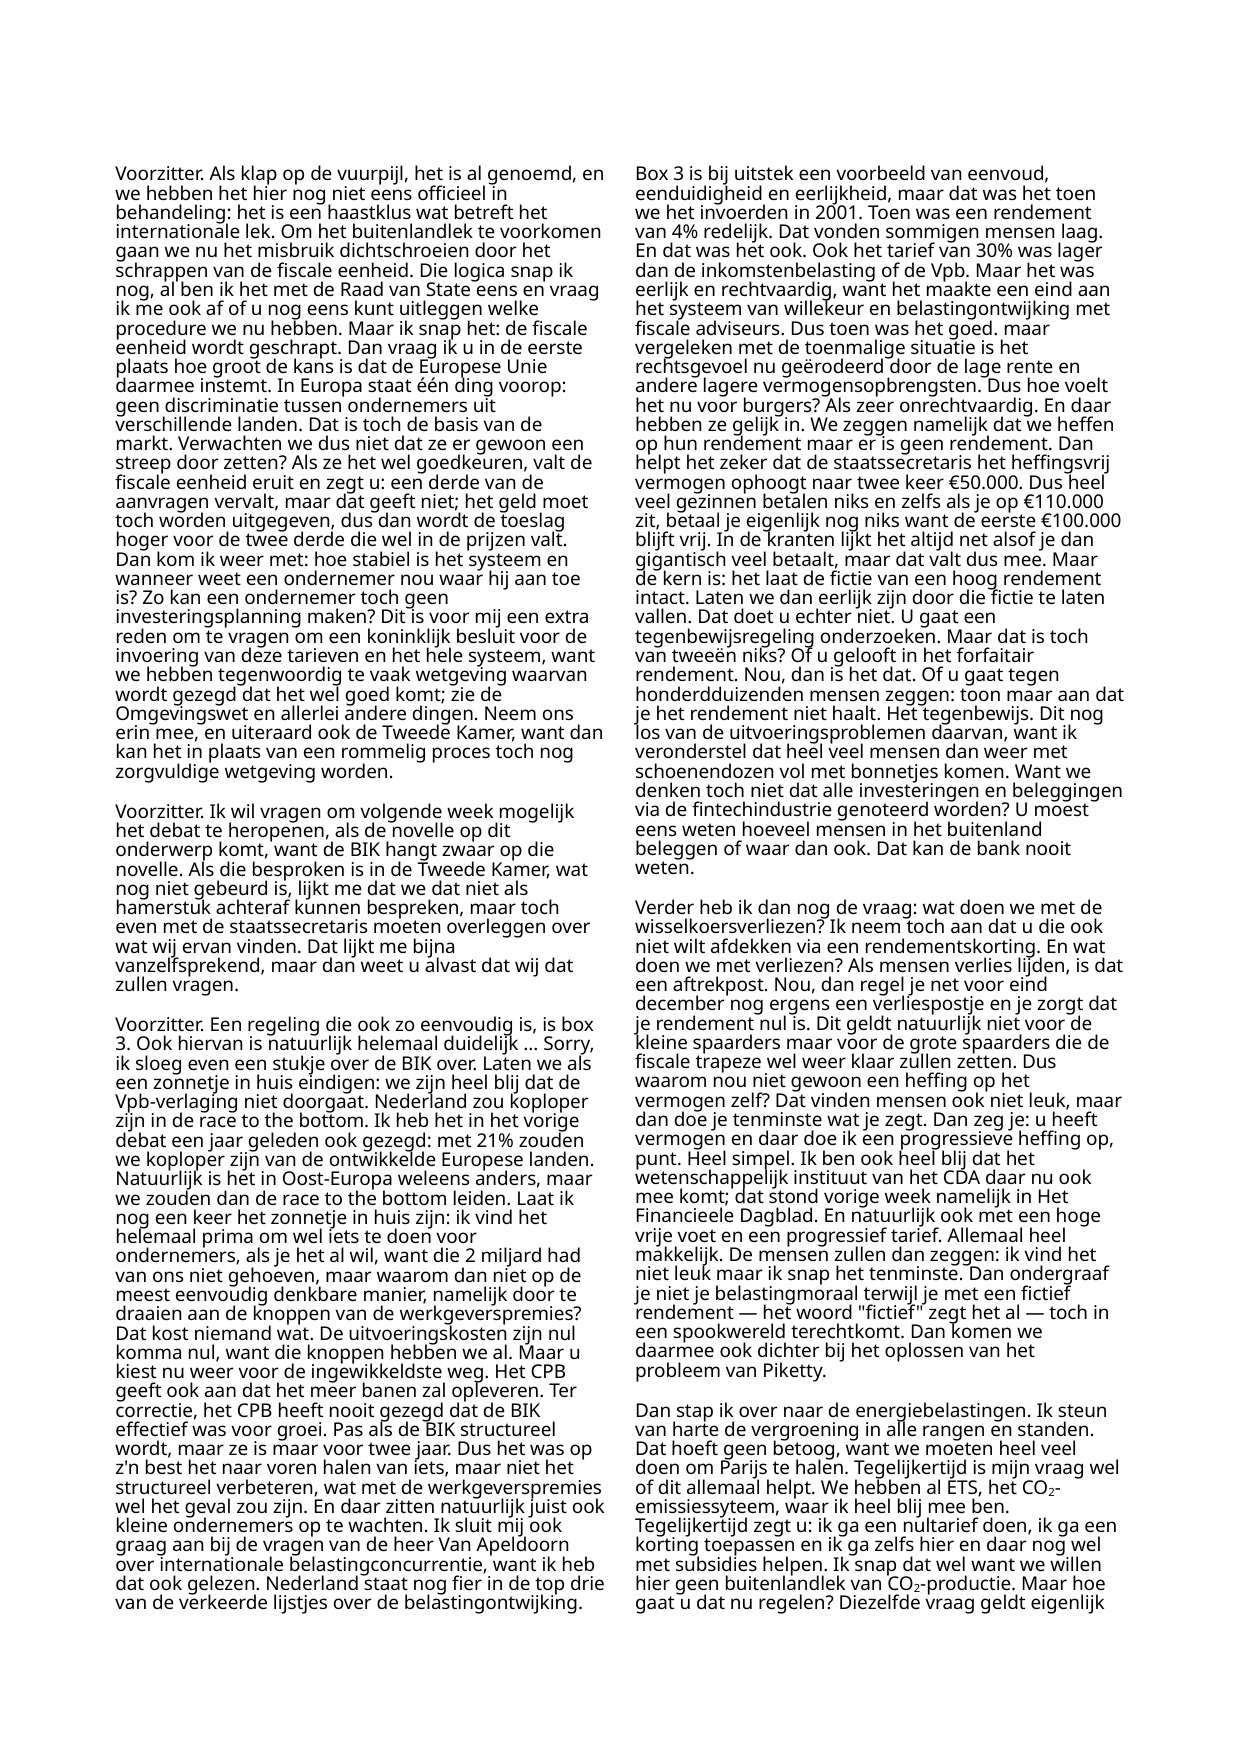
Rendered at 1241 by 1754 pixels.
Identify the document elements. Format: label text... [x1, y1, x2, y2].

text Box 3 is bij uitstek een voorbeeld van eenvoud, eenduidigheid en eerlijkheid, maar dat was het toen we het invoerden in 2001. Toen was een rendement van 4% redelijk. Dat vonden sommigen mensen laag. En dat was het ook. Ook het tarief van 30% was lager dan de inkomstenbelasting of de Vpb. Maar het was eerlijk en rechtvaardig, want het maakte een eind aan het systeem van willekeur en belastingontwijking met fiscale adviseurs. Dus toen was het goed. maar vergeleken met de toenmalige situatie is het rechtsgevoel nu geërodeerd door de lage rente en andere lagere vermogensopbrengsten. Dus hoe voelt het nu voor burgers? Als zeer onrechtvaardig. En daar hebben ze gelijk in. We zeggen namelijk dat we heffen op hun rendement maar er is geen rendement. Dan helpt het zeker dat de staatssecretaris het heffingsvrij vermogen ophoogt naar twee keer €50.000. Dus heel veel gezinnen betalen niks en zelfs als je op €110.000 zit, betaal je eigenlijk nog niks want de eerste €100.000 blijft vrij. In de kranten lijkt het altijd net alsof je dan gigantisch veel betaalt, maar dat valt dus mee. Maar de kern is: het laat de fictie van een hoog rendement intact. Laten we dan eerlijk zijn door die fictie te laten vallen. Dat doet u echter niet. U gaat een tegenbewijsregeling onderzoeken. Maar dat is toch van tweeën niks? Of u gelooft in het forfaitair rendement. Nou, dan is het dat. Of u gaat tegen honderdduizenden mensen zeggen: toon maar aan dat je het rendement niet haalt. Het tegenbewijs. Dit nog los van de uitvoeringsproblemen daarvan, want ik veronderstel dat heel veel mensen dan weer met schoenendozen vol met bonnetjes komen. Want we denken toch niet dat alle investeringen en beleggingen via de fintechindustrie genoteerd worden? U moest eens weten hoeveel mensen in het buitenland beleggen of waar dan ook. Dat kan de bank nooit weten. [635, 165, 1125, 878]
text Voorzitter. Ik wil vragen om volgende week mogelijk het debat te heropenen, als de novelle op dit onderwerp komt, want de BIK hangt zwaar op die novelle. Als die besproken is in de Tweede Kamer, wat nog niet gebeurd is, lijkt me dat we dat niet als hamerstuk achteraf kunnen bespreken, maar toch even met de staatssecretaris moeten overleggen over wat wij ervan vinden. Dat lijkt me bijna vanzelfsprekend, maar dan weet u alvast dat wij dat zullen vragen. [115, 803, 605, 995]
text Dan stap ik over naar de energiebelastingen. Ik steun van harte de vergroening in alle rangen en standen. Dat hoeft geen betoog, want we moeten heel veel doen om Parijs te halen. Tegelijkertijd is mijn vraag wel of dit allemaal helpt. We hebben al ETS, het CO2-emissiessyteem, waar ik heel blij mee ben. Tegelijkertijd zegt u: ik ga een nultarief doen, ik ga een korting toepassen en ik ga zelfs hier en daar nog wel met subsidies helpen. Ik snap dat wel want we willen hier geen buitenlandlek van CO2-productie. Maar hoe gaat u dat nu regelen? Diezelfde vraag geldt eigenlijk [635, 1402, 1125, 1613]
text Voorzitter. Een regeling die ook zo eenvoudig is, is box 3. Ook hiervan is natuurlijk helemaal duidelijk ... Sorry, ik sloeg even een stukje over de BIK over. Laten we als een zonnetje in huis eindigen: we zijn heel blij dat de Vpb-verlaging niet doorgaat. Nederland zou koploper zijn in de race to the bottom. Ik heb het in het vorige debat een jaar geleden ook gezegd: met 21% zouden we koploper zijn van de ontwikkelde Europese landen. Natuurlijk is het in Oost-Europa weleens anders, maar we zouden dan de race to the bottom leiden. Laat ik nog een keer het zonnetje in huis zijn: ik vind het helemaal prima om wel iets te doen voor ondernemers, als je het al wil, want die 2 miljard had van ons niet gehoeven, maar waarom dan niet op de meest eenvoudig denkbare manier, namelijk door te draaien aan de knoppen van de werkgeverspremies? Dat kost niemand wat. De uitvoeringskosten zijn nul komma nul, want die knoppen hebben we al. Maar u kiest nu weer voor de ingewikkeldste weg. Het CPB geeft ook aan dat het meer banen zal opleveren. Ter correctie, het CPB heeft nooit gezegd dat de BIK effectief was voor groei. Pas als de BIK structureel wordt, maar ze is maar voor twee jaar. Dus het was op z'n best het naar voren halen van iets, maar niet het structureel verbeteren, wat met de werkgeverspremies wel het geval zou zijn. En daar zitten natuurlijk juist ook kleine ondernemers op te wachten. Ik sluit mij ook graag aan bij de vragen van de heer Van Apeldoorn over internationale belastingconcurrentie, want ik heb dat ook gelezen. Nederland staat nog fier in de top drie van de verkeerde lijstjes over de belastingontwijking. [115, 1016, 605, 1613]
text Verder heb ik dan nog de vraag: wat doen we met de wisselkoersverliezen? Ik neem toch aan dat u die ook niet wilt afdekken via een rendementskorting. En wat doen we met verliezen? Als mensen verlies lijden, is dat een aftrekpost. Nou, dan regel je net voor eind december nog ergens een verliespostje en je zorgt dat je rendement nul is. Dit geldt natuurlijk niet voor de kleine spaarders maar voor de grote spaarders die de fiscale trapeze wel weer klaar zullen zetten. Dus waarom nou niet gewoon een heffing op het vermogen zelf? Dat vinden mensen ook niet leuk, maar dan doe je tenminste wat je zegt. Dan zeg je: u heeft vermogen en daar doe ik een progressieve heffing op, punt. Heel simpel. Ik ben ook heel blij dat het wetenschappelijk instituut van het CDA daar nu ook mee komt; dat stond vorige week namelijk in Het Financieele Dagblad. En natuurlijk ook met een hoge vrije voet en een progressief tarief. Allemaal heel makkelijk. De mensen zullen dan zeggen: ik vind het niet leuk maar ik snap het tenminste. Dan ondergraaf je niet je belastingmoraal terwijl je met een fictief rendement — het woord "fictief" zegt het al — toch in een spookwereld terechtkomt. Dan komen we daarmee ook dichter bij het oplossen van het probleem van Piketty. [635, 899, 1125, 1381]
text Voorzitter. Als klap op de vuurpijl, het is al genoemd, en we hebben het hier nog niet eens officieel in behandeling: het is een haastklus wat betreft het internationale lek. Om het buitenlandlek te voorkomen gaan we nu het misbruik dichtschroeien door het schrappen van de fiscale eenheid. Die logica snap ik nog, al ben ik het met de Raad van State eens en vraag ik me ook af of u nog eens kunt uitleggen welke procedure we nu hebben. Maar ik snap het: de fiscale eenheid wordt geschrapt. Dan vraag ik u in de eerste plaats hoe groot de kans is dat de Europese Unie daarmee instemt. In Europa staat één ding voorop: geen discriminatie tussen ondernemers uit verschillende landen. Dat is toch de basis van de markt. Verwachten we dus niet dat ze er gewoon een streep door zetten? Als ze het wel goedkeuren, valt de fiscale eenheid eruit en zegt u: een derde van de aanvragen vervalt, maar dat geeft niet; het geld moet toch worden uitgegeven, dus dan wordt de toeslag hoger voor de twee derde die wel in de prijzen valt. Dan kom ik weer met: hoe stabiel is het systeem en wanneer weet een ondernemer nou waar hij aan toe is? Zo kan een ondernemer toch geen investeringsplanning maken? Dit is voor mij een extra reden om te vragen om een koninklijk besluit voor de invoering van deze tarieven en het hele systeem, want we hebben tegenwoordig te vaak wetgeving waarvan wordt gezegd dat het wel goed komt; zie de Omgevingswet en allerlei andere dingen. Neem ons erin mee, en uiteraard ook de Tweede Kamer, want dan kan het in plaats van een rommelig proces toch nog zorgvuldige wetgeving worden. [115, 165, 605, 782]
